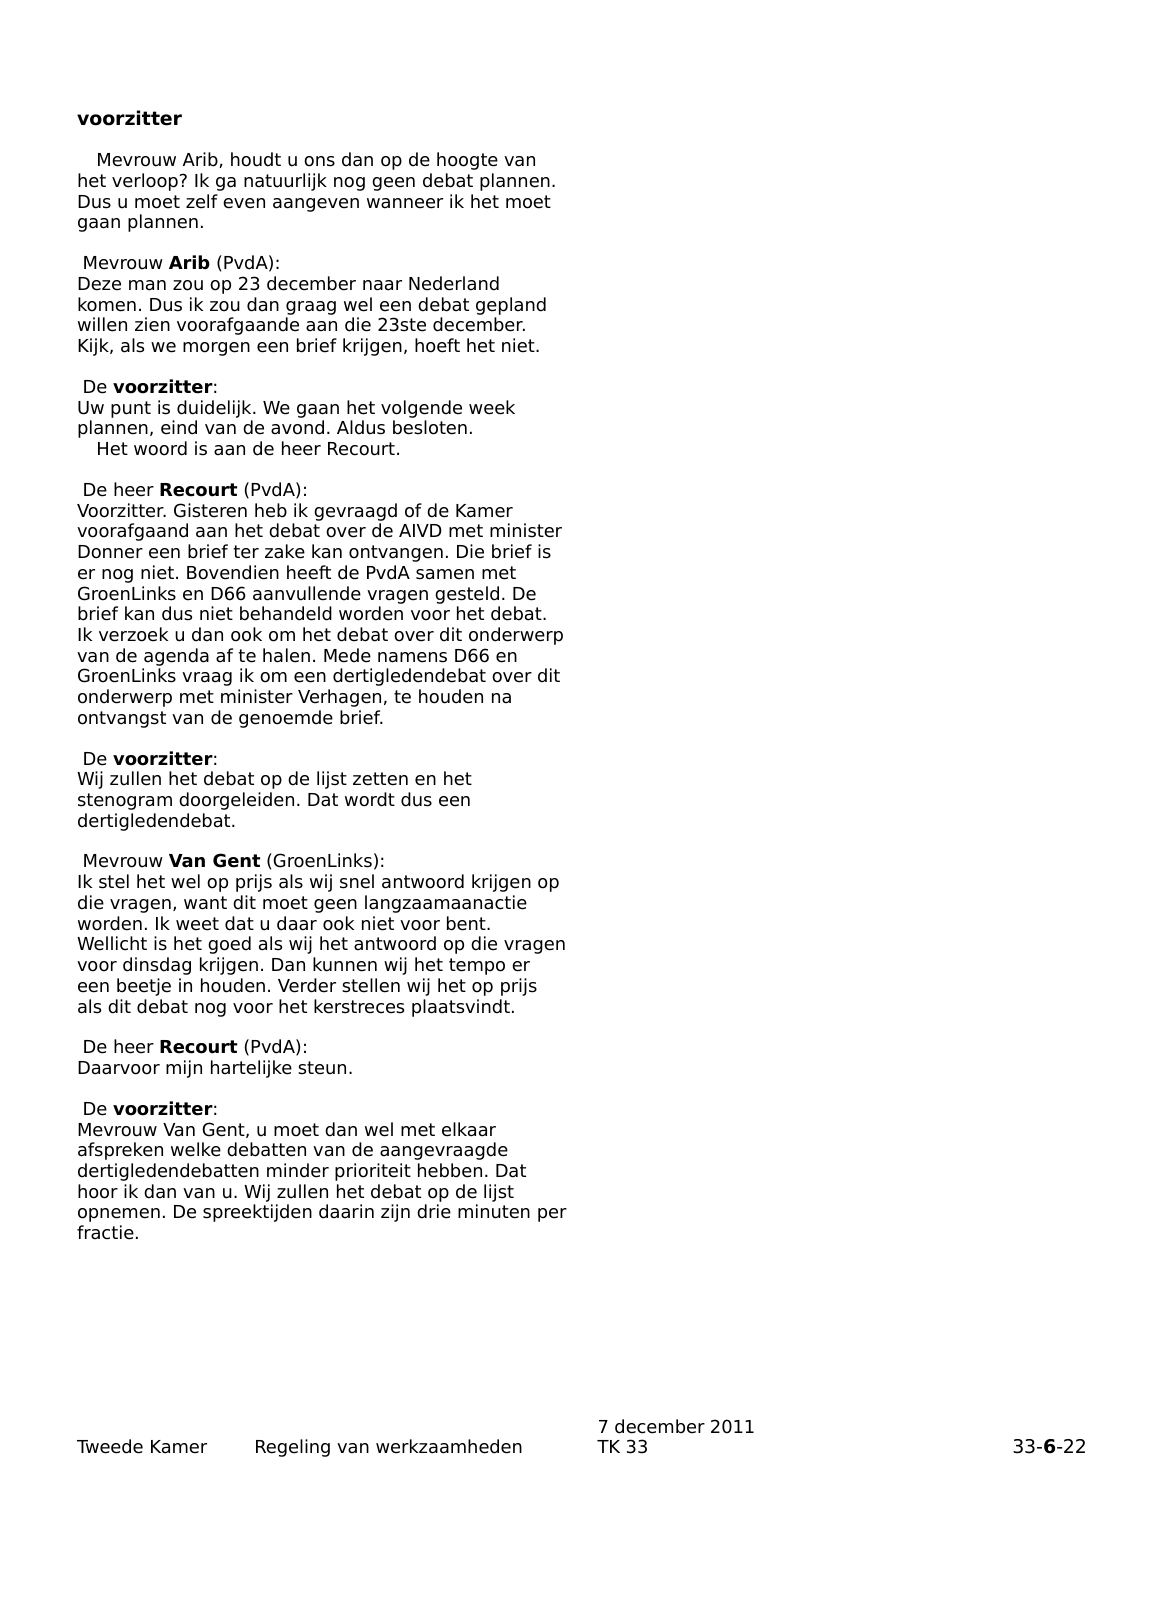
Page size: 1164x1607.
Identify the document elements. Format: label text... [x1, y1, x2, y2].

text De voorzitter: [77, 748, 567, 769]
text Ik stel het wel op prijs als wij snel antwoord krijgen op die vragen, want dit moet geen langzaamaanactie worden. Ik weet dat u daar ook niet voor bent. Wellicht is het goed als wij het antwoord op die vragen voor dinsdag krijgen. Dan kunnen wij het tempo er een beetje in houden. Verder stellen wij het op prijs als dit debat nog voor het kerstreces plaatsvindt. [77, 872, 567, 1017]
text De voorzitter: [77, 377, 567, 397]
text De voorzitter: [77, 1099, 567, 1119]
text Mevrouw Arib, houdt u ons dan op de hoogte van het verloop? Ik ga natuurlijk nog geen debat plannen. Dus u moet zelf even aangeven wanneer ik het moet gaan plannen. [77, 150, 567, 233]
text Mevrouw Van Gent (GroenLinks): [77, 851, 567, 872]
text Het woord is aan de heer Recourt. [77, 439, 567, 460]
text Deze man zou op 23 december naar Nederland komen. Dus ik zou dan graag wel een debat gepland willen zien voorafgaande aan die 23ste december. Kijk, als we morgen een brief krijgen, hoeft het niet. [77, 274, 567, 357]
text De heer Recourt (PvdA): [77, 1037, 567, 1058]
text Uw punt is duidelijk. We gaan het volgende week plannen, eind van de avond. Aldus besloten. [77, 397, 567, 439]
text Wij zullen het debat op de lijst zetten en het stenogram doorgeleiden. Dat wordt dus een dertigledendebat. [77, 769, 567, 831]
text Mevrouw Van Gent, u moet dan wel met elkaar afspreken welke debatten van de aangevraagde dertigledendebatten minder prioriteit hebben. Dat hoor ik dan van u. Wij zullen het debat op de lijst opnemen. De spreektijden daarin zijn drie minuten per fractie. [77, 1119, 567, 1244]
text Voorzitter. Gisteren heb ik gevraagd of de Kamer voorafgaand aan het debat over de AIVD met minister Donner een brief ter zake kan ontvangen. Die brief is er nog niet. Bovendien heeft de PvdA samen met GroenLinks en D66 aanvullende vragen gesteld. De brief kan dus niet behandeld worden voor het debat. Ik verzoek u dan ook om het debat over dit onderwerp van de agenda af te halen. Mede namens D66 en GroenLinks vraag ik om een dertigledendebat over dit onderwerp met minister Verhagen, te houden na ontvangst van de genoemde brief. [77, 500, 567, 728]
text Mevrouw Arib (PvdA): [77, 253, 567, 274]
text De heer Recourt (PvdA): [77, 480, 567, 500]
text Daarvoor mijn hartelijke steun. [77, 1058, 567, 1079]
